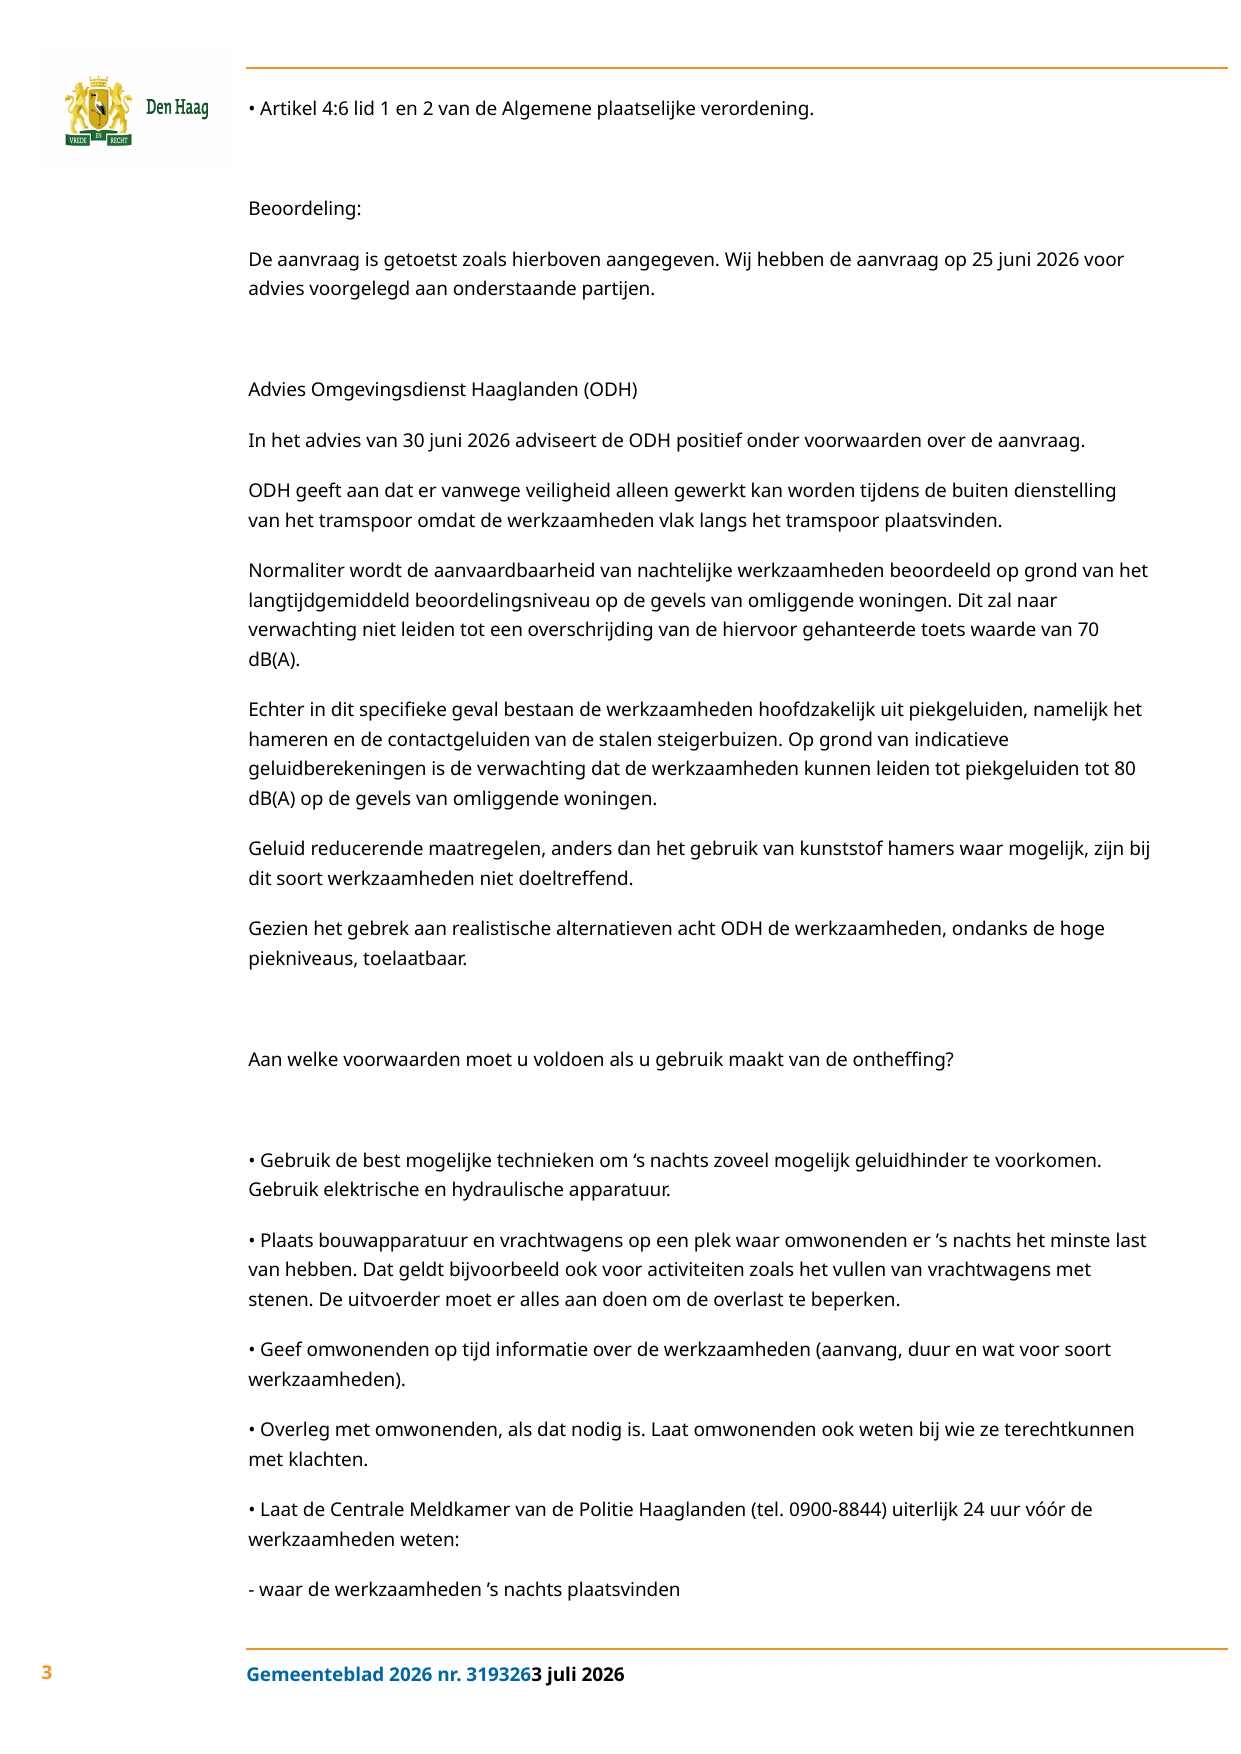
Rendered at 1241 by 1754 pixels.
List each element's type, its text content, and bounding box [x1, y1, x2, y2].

text Normaliter wordt de aanvaardbaarheid van nachtelijke werkzaamheden beoordeeld op grond van het langtijdgemiddeld beoordelingsniveau op de gevels van omliggende woningen. Dit zal naar verwachting niet leiden tot een overschrijding van de hiervoor gehanteerde toets waarde van 70 dB(A). [248, 557, 1152, 672]
text • Plaats bouwapparatuur en vrachtwagens op een plek waar omwonenden er ’s nachts het minste last van hebben. Dat geldt bijvoorbeeld ook voor activiteiten zoals het vullen van vrachtwagens met stenen. De uitvoerder moet er alles aan doen om de overlast te beperken. [248, 1227, 1152, 1312]
text Geluid reducerende maatregelen, anders dan het gebruik van kunststof hamers waar mogelijk, zijn bij dit soort werkzaamheden niet doeltreffend. [248, 836, 1152, 891]
text Beoordeling: [248, 196, 1152, 221]
text Aan welke voorwaarden moet u voldoen als u gebruik maakt van de ontheffing? [248, 1046, 1152, 1072]
text • Geef omwonenden op tijd informatie over de werkzaamheden (aanvang, duur en wat voor soort werkzaamheden). [248, 1336, 1152, 1392]
picture [41, 47, 231, 172]
text • Laat de Centrale Meldkamer van de Politie Haaglanden (tel. 0900-8844) uiterlijk 24 uur vóór de werkzaamheden weten: [248, 1496, 1152, 1552]
text In het advies van 30 juni 2026 adviseert de ODH positief onder voorwaarden over de aanvraag. [248, 427, 1152, 453]
text Advies Omgevingsdienst Haaglanden (ODH) [248, 376, 1152, 402]
text Echter in dit specifieke geval bestaan de werkzaamheden hoofdzakelijk uit piekgeluiden, namelijk het hameren en de contactgeluiden van de stalen steigerbuizen. Op grond van indicatieve geluidberekeningen is de verwachting dat de werkzaamheden kunnen leiden tot piekgeluiden tot 80 dB(A) op de gevels van omliggende woningen. [248, 696, 1152, 811]
text • Artikel 4:6 lid 1 en 2 van de Algemene plaatselijke verordening. [248, 95, 1152, 121]
text De aanvraag is getoetst zoals hierboven aangegeven. Wij hebben de aanvraag op 25 juni 2026 voor advies voorgelegd aan onderstaande partijen. [248, 246, 1152, 301]
text - waar de werkzaamheden ’s nachts plaatsvinden [248, 1576, 1152, 1602]
text • Gebruik de best mogelijke technieken om ‘s nachts zoveel mogelijk geluidhinder te voorkomen. Gebruik elektrische en hydraulische apparatuur. [248, 1147, 1152, 1202]
text • Overleg met omwonenden, als dat nodig is. Laat omwonenden ook weten bij wie ze terechtkunnen met klachten. [248, 1416, 1152, 1472]
text Gezien het gebrek aan realistische alternatieven acht ODH de werkzaamheden, ondanks de hoge piekniveaus, toelaatbaar. [248, 916, 1152, 971]
text ODH geeft aan dat er vanwege veiligheid alleen gewerkt kan worden tijdens de buiten dienstelling van het tramspoor omdat de werkzaamheden vlak langs het tramspoor plaatsvinden. [248, 477, 1152, 533]
